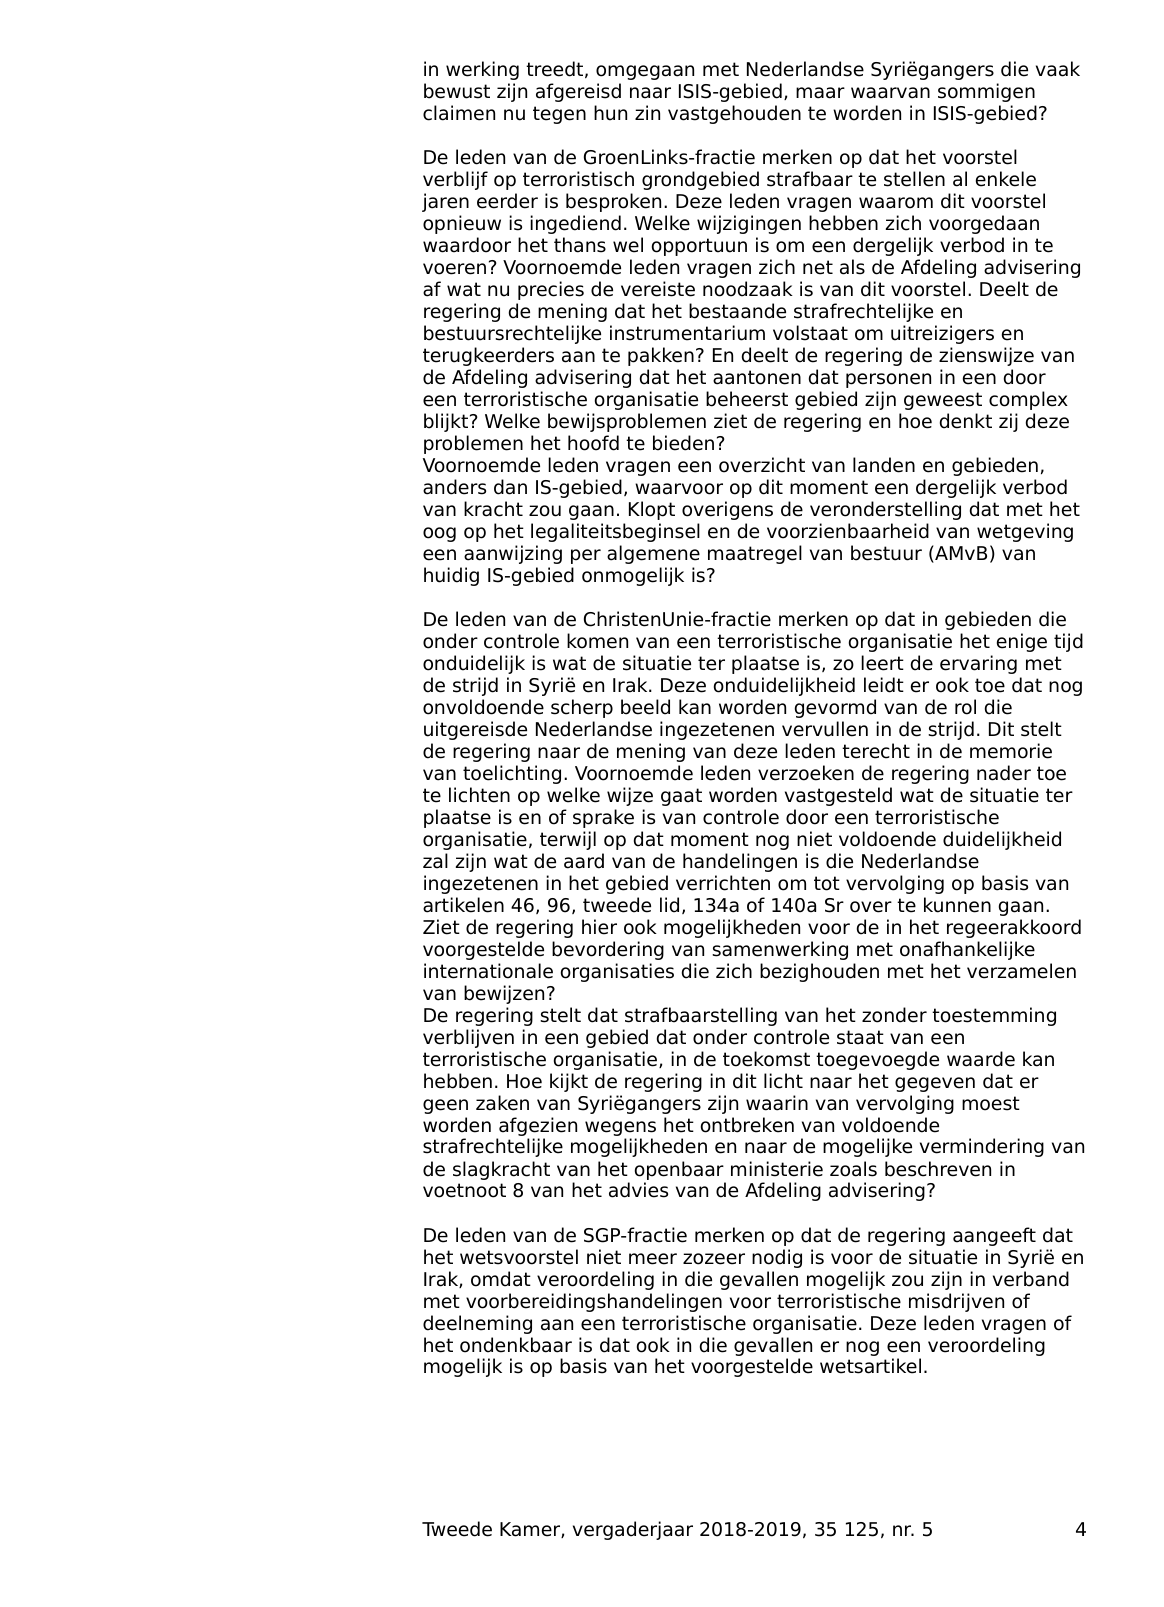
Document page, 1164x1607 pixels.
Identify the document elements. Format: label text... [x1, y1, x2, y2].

text De leden van de GroenLinks-fractie merken op dat het voorstel verblijf op terroristisch grondgebied strafbaar te stellen al enkele jaren eerder is besproken. Deze leden vragen waarom dit voorstel opnieuw is ingediend. Welke wijzigingen hebben zich voorgedaan waardoor het thans wel opportuun is om een dergelijk verbod in te voeren? Voornoemde leden vragen zich net als de Afdeling advisering af wat nu precies de vereiste noodzaak is van dit voorstel. Deelt de regering de mening dat het bestaande strafrechtelijke en bestuursrechtelijke instrumentarium volstaat om uitreizigers en terugkeerders aan te pakken? En deelt de regering de zienswijze van de Afdeling advisering dat het aantonen dat personen in een door een terroristische organisatie beheerst gebied zijn geweest complex blijkt? Welke bewijsproblemen ziet de regering en hoe denkt zij deze problemen het hoofd te bieden? [422, 147, 1087, 455]
text De leden van de SGP-fractie merken op dat de regering aangeeft dat het wetsvoorstel niet meer zozeer nodig is voor de situatie in Syrië en Irak, omdat veroordeling in die gevallen mogelijk zou zijn in verband met voorbereidingshandelingen voor terroristische misdrijven of deelneming aan een terroristische organisatie. Deze leden vragen of het ondenkbaar is dat ook in die gevallen er nog een veroordeling mogelijk is op basis van het voorgestelde wetsartikel. [422, 1224, 1087, 1378]
text De leden van de ChristenUnie-fractie merken op dat in gebieden die onder controle komen van een terroristische organisatie het enige tijd onduidelijk is wat de situatie ter plaatse is, zo leert de ervaring met de strijd in Syrië en Irak. Deze onduidelijkheid leidt er ook toe dat nog onvoldoende scherp beeld kan worden gevormd van de rol die uitgereisde Nederlandse ingezetenen vervullen in de strijd. Dit stelt de regering naar de mening van deze leden terecht in de memorie van toelichting. Voornoemde leden verzoeken de regering nader toe te lichten op welke wijze gaat worden vastgesteld wat de situatie ter plaatse is en of sprake is van controle door een terroristische organisatie, terwijl op dat moment nog niet voldoende duidelijkheid zal zijn wat de aard van de handelingen is die Nederlandse ingezetenen in het gebied verrichten om tot vervolging op basis van artikelen 46, 96, tweede lid, 134a of 140a Sr over te kunnen gaan. Ziet de regering hier ook mogelijkheden voor de in het regeerakkoord voorgestelde bevordering van samenwerking met onafhankelijke internationale organisaties die zich bezighouden met het verzamelen van bewijzen? [422, 609, 1087, 1004]
text Voornoemde leden vragen een overzicht van landen en gebieden, anders dan IS-gebied, waarvoor op dit moment een dergelijk verbod van kracht zou gaan. Klopt overigens de veronderstelling dat met het oog op het legaliteitsbeginsel en de voorzienbaarheid van wetgeving een aanwijzing per algemene maatregel van bestuur (AMvB) van huidig IS-gebied onmogelijk is? [422, 455, 1087, 587]
text De regering stelt dat strafbaarstelling van het zonder toestemming verblijven in een gebied dat onder controle staat van een terroristische organisatie, in de toekomst toegevoegde waarde kan hebben. Hoe kijkt de regering in dit licht naar het gegeven dat er geen zaken van Syriëgangers zijn waarin van vervolging moest worden afgezien wegens het ontbreken van voldoende strafrechtelijke mogelijkheden en naar de mogelijke vermindering van de slagkracht van het openbaar ministerie zoals beschreven in voetnoot 8 van het advies van de Afdeling advisering? [422, 1004, 1087, 1202]
text in werking treedt, omgegaan met Nederlandse Syriëgangers die vaak bewust zijn afgereisd naar ISIS-gebied, maar waarvan sommigen claimen nu tegen hun zin vastgehouden te worden in ISIS-gebied? [422, 59, 1087, 125]
